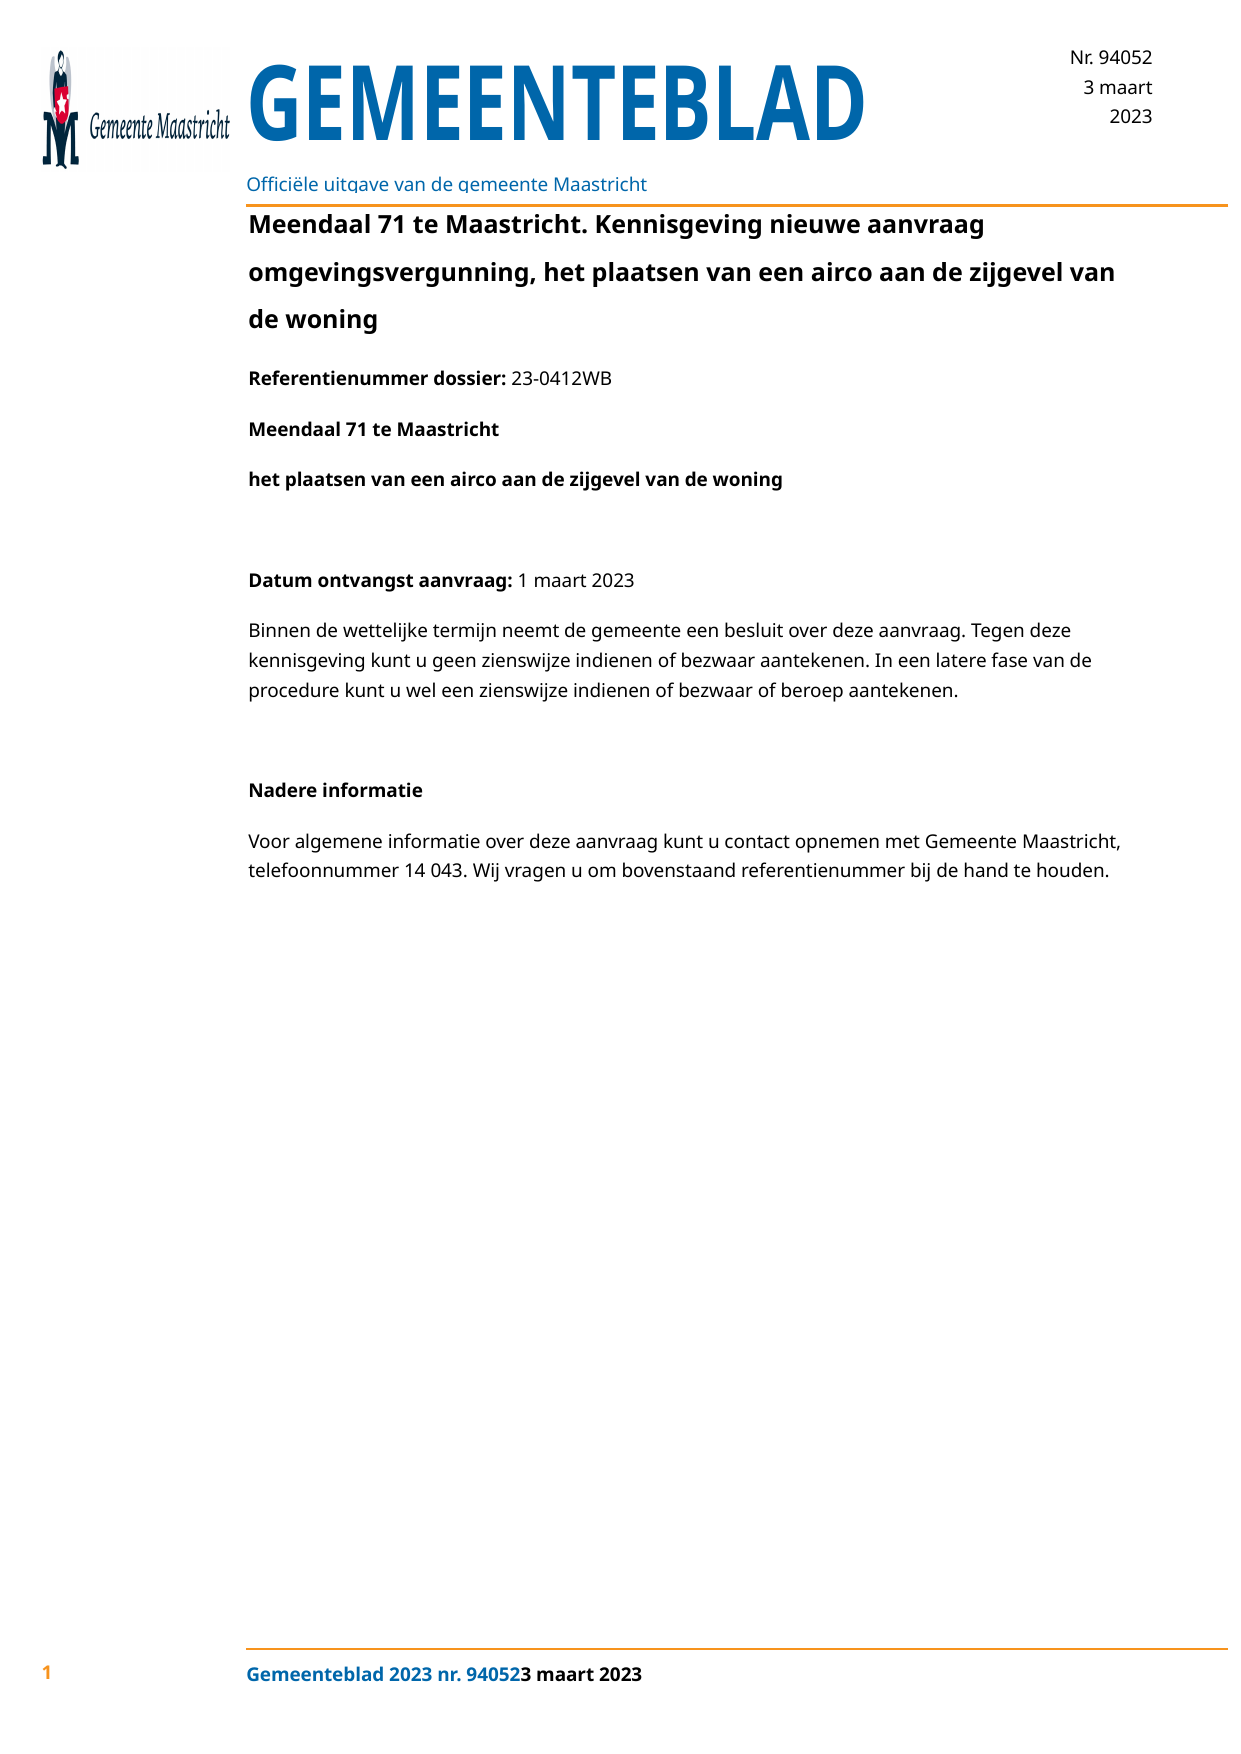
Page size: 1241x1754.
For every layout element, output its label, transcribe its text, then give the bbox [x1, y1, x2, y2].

picture [41, 47, 231, 172]
text Referentienummer dossier: 23-0412WB [248, 366, 1152, 391]
text Voor algemene informatie over deze aanvraag kunt u contact opnemen met Gemeente Maastricht, telefoonnummer 14 043. Wij vragen u om bovenstaand referentienummer bij de hand te houden. [248, 828, 1152, 883]
text Meendaal 71 te Maastricht. Kennisgeving nieuwe aanvraag omgevingsvergunning, het plaatsen van een airco aan de zijgevel van de woning [248, 207, 1152, 336]
text Binnen de wettelijke termijn neemt de gemeente een besluit over deze aanvraag. Tegen deze kennisgeving kunt u geen zienswijze indienen of bezwaar aantekenen. In een latere fase van de procedure kunt u wel een zienswijze indienen of bezwaar of beroep aantekenen. [248, 618, 1152, 702]
text het plaatsen van een airco aan de zijgevel van de woning [248, 466, 1152, 492]
text Meendaal 71 te Maastricht [248, 416, 1152, 442]
text Nadere informatie [248, 778, 1152, 803]
text Datum ontvangst aanvraag: 1 maart 2023 [248, 567, 1152, 593]
